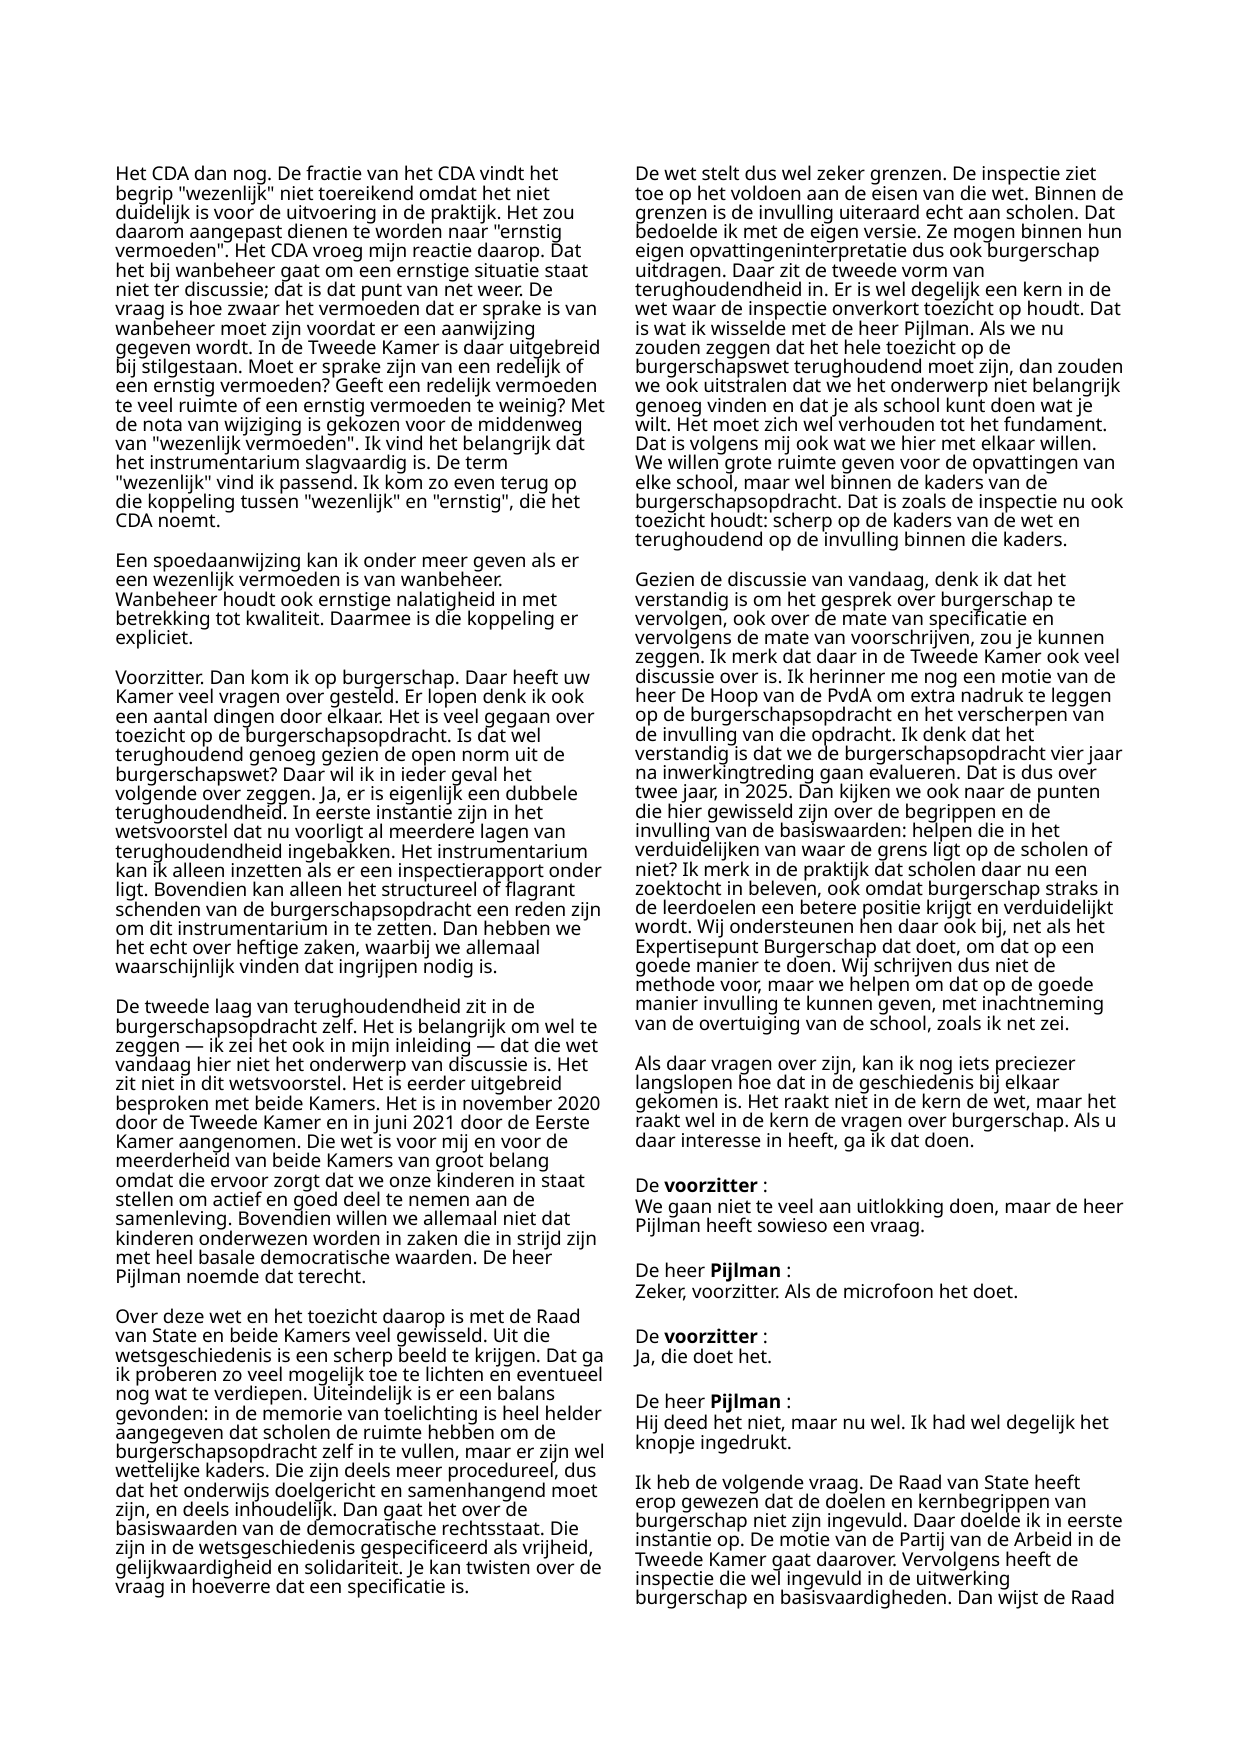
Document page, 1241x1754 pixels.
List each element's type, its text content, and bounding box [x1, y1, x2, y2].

text De tweede laag van terughoudendheid zit in de burgerschapsopdracht zelf. Het is belangrijk om wel te zeggen — ik zei het ook in mijn inleiding — dat die wet vandaag hier niet het onderwerp van discussie is. Het zit niet in dit wetsvoorstel. Het is eerder uitgebreid besproken met beide Kamers. Het is in november 2020 door de Tweede Kamer en in juni 2021 door de Eerste Kamer aangenomen. Die wet is voor mij en voor de meerderheid van beide Kamers van groot belang omdat die ervoor zorgt dat we onze kinderen in staat stellen om actief en goed deel te nemen aan de samenleving. Bovendien willen we allemaal niet dat kinderen onderwezen worden in zaken die in strijd zijn met heel basale democratische waarden. De heer Pijlman noemde dat terecht. [115, 998, 605, 1287]
text Over deze wet en het toezicht daarop is met de Raad van State en beide Kamers veel gewisseld. Uit die wetsgeschiedenis is een scherp beeld te krijgen. Dat ga ik proberen zo veel mogelijk toe te lichten en eventueel nog wat te verdiepen. Uiteindelijk is er een balans gevonden: in de memorie van toelichting is heel helder aangegeven dat scholen de ruimte hebben om de burgerschapsopdracht zelf in te vullen, maar er zijn wel wettelijke kaders. Die zijn deels meer procedureel, dus dat het onderwijs doelgericht en samenhangend moet zijn, en deels inhoudelijk. Dan gaat het over de basiswaarden van de democratische rechtsstaat. Die zijn in de wetsgeschiedenis gespecificeerd als vrijheid, gelijkwaardigheid en solidariteit. Je kan twisten over de vraag in hoeverre dat een specificatie is. [115, 1308, 605, 1597]
text Voorzitter. Dan kom ik op burgerschap. Daar heeft uw Kamer veel vragen over gesteld. Er lopen denk ik ook een aantal dingen door elkaar. Het is veel gegaan over toezicht op de burgerschapsopdracht. Is dat wel terughoudend genoeg gezien de open norm uit de burgerschapswet? Daar wil ik in ieder geval het volgende over zeggen. Ja, er is eigenlijk een dubbele terughoudendheid. In eerste instantie zijn in het wetsvoorstel dat nu voorligt al meerdere lagen van terughoudendheid ingebakken. Het instrumentarium kan ik alleen inzetten als er een inspectierapport onder ligt. Bovendien kan alleen het structureel of flagrant schenden van de burgerschapsopdracht een reden zijn om dit instrumentarium in te zetten. Dan hebben we het echt over heftige zaken, waarbij we allemaal waarschijnlijk vinden dat ingrijpen nodig is. [115, 669, 605, 978]
text Ik heb de volgende vraag. De Raad van State heeft erop gewezen dat de doelen en kernbegrippen van burgerschap niet zijn ingevuld. Daar doelde ik in eerste instantie op. De motie van de Partij van de Arbeid in de Tweede Kamer gaat daarover. Vervolgens heeft de inspectie die wel ingevuld in de uitwerking burgerschap en basisvaardigheden. Dan wijst de Raad [635, 1474, 1125, 1608]
text De voorzitter : [635, 1172, 1125, 1198]
text De voorzitter : [635, 1323, 1125, 1348]
text Ja, die doet het. [635, 1348, 1125, 1368]
text Het CDA dan nog. De fractie van het CDA vindt het begrip "wezenlijk" niet toereikend omdat het niet duidelijk is voor de uitvoering in de praktijk. Het zou daarom aangepast dienen te worden naar "ernstig vermoeden". Het CDA vroeg mijn reactie daarop. Dat het bij wanbeheer gaat om een ernstige situatie staat niet ter discussie; dat is dat punt van net weer. De vraag is hoe zwaar het vermoeden dat er sprake is van wanbeheer moet zijn voordat er een aanwijzing gegeven wordt. In de Tweede Kamer is daar uitgebreid bij stilgestaan. Moet er sprake zijn van een redelijk of een ernstig vermoeden? Geeft een redelijk vermoeden te veel ruimte of een ernstig vermoeden te weinig? Met de nota van wijziging is gekozen voor de middenweg van "wezenlijk vermoeden". Ik vind het belangrijk dat het instrumentarium slagvaardig is. De term "wezenlijk" vind ik passend. Ik kom zo even terug op die koppeling tussen "wezenlijk" en "ernstig", die het CDA noemt. [115, 165, 605, 531]
text De heer Pijlman : [635, 1389, 1125, 1414]
text Gezien de discussie van vandaag, denk ik dat het verstandig is om het gesprek over burgerschap te vervolgen, ook over de mate van specificatie en vervolgens de mate van voorschrijven, zou je kunnen zeggen. Ik merk dat daar in de Tweede Kamer ook veel discussie over is. Ik herinner me nog een motie van de heer De Hoop van de PvdA om extra nadruk te leggen op de burgerschapsopdracht en het verscherpen van de invulling van die opdracht. Ik denk dat het verstandig is dat we de burgerschapsopdracht vier jaar na inwerkingtreding gaan evalueren. Dat is dus over twee jaar, in 2025. Dan kijken we ook naar de punten die hier gewisseld zijn over de begrippen en de invulling van de basiswaarden: helpen die in het verduidelijken van waar de grens ligt op de scholen of niet? Ik merk in de praktijk dat scholen daar nu een zoektocht in beleven, ook omdat burgerschap straks in de leerdoelen een betere positie krijgt en verduidelijkt wordt. Wij ondersteunen hen daar ook bij, net als het Expertisepunt Burgerschap dat doet, om dat op een goede manier te doen. Wij schrijven dus niet de methode voor, maar we helpen om dat op de goede manier invulling te kunnen geven, met inachtneming van de overtuiging van de school, zoals ik net zei. [635, 571, 1125, 1034]
text De wet stelt dus wel zeker grenzen. De inspectie ziet toe op het voldoen aan de eisen van die wet. Binnen de grenzen is de invulling uiteraard echt aan scholen. Dat bedoelde ik met de eigen versie. Ze mogen binnen hun eigen opvattingeninterpretatie dus ook burgerschap uitdragen. Daar zit de tweede vorm van terughoudendheid in. Er is wel degelijk een kern in de wet waar de inspectie onverkort toezicht op houdt. Dat is wat ik wisselde met de heer Pijlman. Als we nu zouden zeggen dat het hele toezicht op de burgerschapswet terughoudend moet zijn, dan zouden we ook uitstralen dat we het onderwerp niet belangrijk genoeg vinden en dat je als school kunt doen wat je wilt. Het moet zich wel verhouden tot het fundament. Dat is volgens mij ook wat we hier met elkaar willen. We willen grote ruimte geven voor de opvattingen van elke school, maar wel binnen de kaders van de burgerschapsopdracht. Dat is zoals de inspectie nu ook toezicht houdt: scherp op de kaders van de wet en terughoudend op de invulling binnen die kaders. [635, 165, 1125, 551]
text Zeker, voorzitter. Als de microfoon het doet. [635, 1283, 1125, 1302]
text Hij deed het niet, maar nu wel. Ik had wel degelijk het knopje ingedrukt. [635, 1414, 1125, 1453]
text Als daar vragen over zijn, kan ik nog iets preciezer langslopen hoe dat in de geschiedenis bij elkaar gekomen is. Het raakt niet in de kern de wet, maar het raakt wel in de kern de vragen over burgerschap. Als u daar interesse in heeft, ga ik dat doen. [635, 1055, 1125, 1151]
text We gaan niet te veel aan uitlokking doen, maar de heer Pijlman heeft sowieso een vraag. [635, 1198, 1125, 1236]
text De heer Pijlman : [635, 1257, 1125, 1283]
text Een spoedaanwijzing kan ik onder meer geven als er een wezenlijk vermoeden is van wanbeheer. Wanbeheer houdt ook ernstige nalatigheid in met betrekking tot kwaliteit. Daarmee is die koppeling er expliciet. [115, 552, 605, 648]
